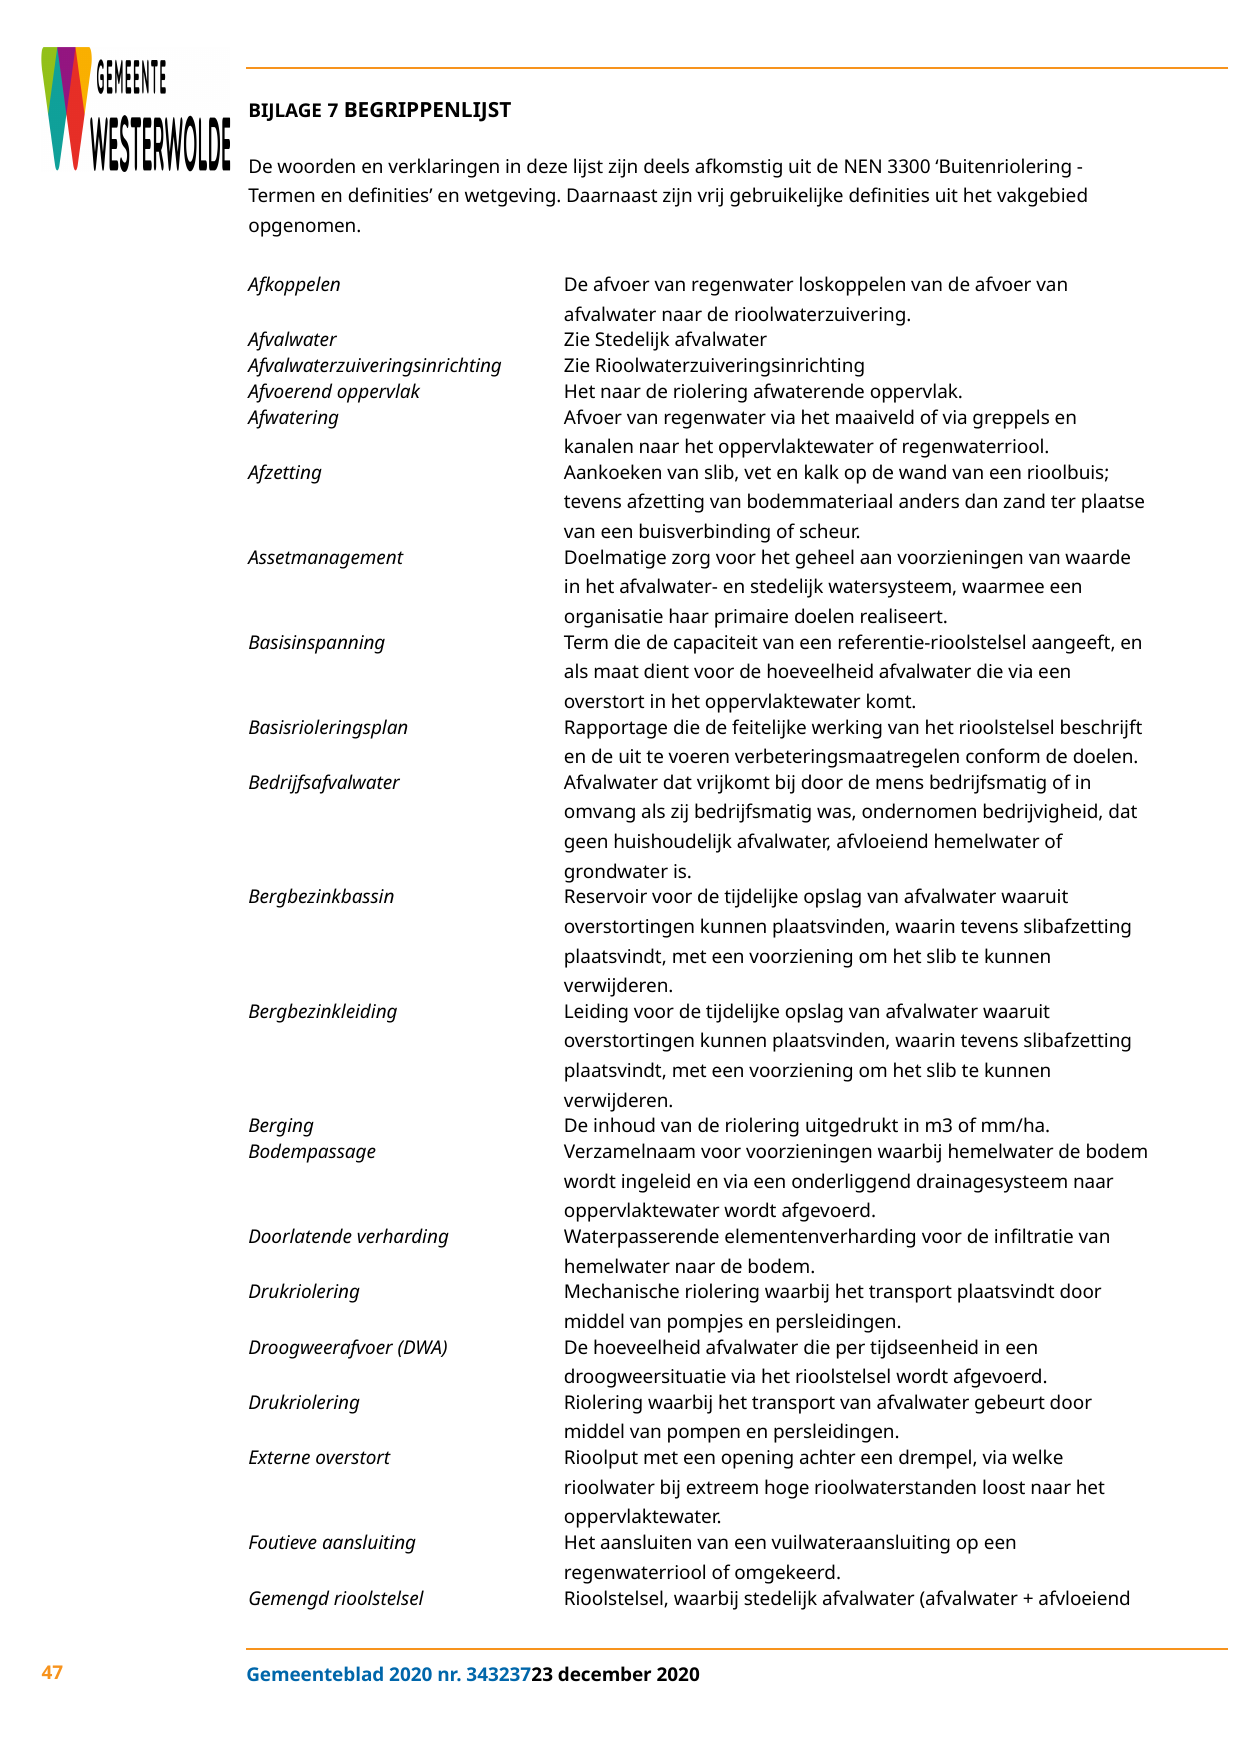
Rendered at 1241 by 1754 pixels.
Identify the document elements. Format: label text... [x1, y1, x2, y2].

table_cell Afvalwaterzuiveringsinrichting [248, 353, 564, 378]
table_cell Riolering waarbij het transport van afvalwater gebeurt door middel van pompen en persleidingen. [564, 1389, 1152, 1444]
table_cell Bedrijfsafvalwater [248, 769, 564, 884]
table_cell Term die de capaciteit van een referentie-rioolstelsel aangeeft, en als maat dient voor de hoeveelheid afvalwater die via een overstort in het oppervlaktewater komt. [564, 629, 1152, 714]
table_cell Rapportage die de feitelijke werking van het rioolstelsel beschrijft en de uit te voeren verbeteringsmaatregelen conform de doelen. [564, 714, 1152, 769]
table_cell Het naar de riolering afwaterende oppervlak. [564, 378, 1152, 404]
table_cell Reservoir voor de tijdelijke opslag van afvalwater waaruit overstortingen kunnen plaatsvinden, waarin tevens slibafzetting plaatsvindt, met een voorziening om het slib te kunnen verwijderen. [564, 884, 1152, 998]
table_cell Berging [248, 1113, 564, 1138]
table_cell Foutieve aansluiting [248, 1529, 564, 1585]
table_cell Assetmanagement [248, 544, 564, 629]
table_cell Gemengd rioolstelsel [248, 1585, 564, 1610]
table_cell Basisinspanning [248, 629, 564, 714]
table_cell Het aansluiten van een vuilwateraansluiting op een regenwaterriool of omgekeerd. [564, 1529, 1152, 1585]
table_cell Afvoer van regenwater via het maaiveld of via greppels en kanalen naar het oppervlaktewater of regenwaterriool. [564, 404, 1152, 459]
table_cell Bodempassage [248, 1138, 564, 1223]
table_cell De inhoud van de riolering uitgedrukt in m3 of mm/ha. [564, 1113, 1152, 1138]
table_cell Basisrioleringsplan [248, 714, 564, 769]
table_cell Leiding voor de tijdelijke opslag van afvalwater waaruit overstortingen kunnen plaatsvinden, waarin tevens slibafzetting plaatsvindt, met een voorziening om het slib te kunnen verwijderen. [564, 998, 1152, 1113]
table_cell Externe overstort [248, 1445, 564, 1529]
table_cell Afvalwater [248, 327, 564, 352]
table_header De afvoer van regenwater loskoppelen van de afvoer van afvalwater naar de rioolwaterzuivering. [564, 271, 1152, 327]
table_cell Doelmatige zorg voor het geheel aan voorzieningen van waarde in het afvalwater- en stedelijk watersysteem, waarmee een organisatie haar primaire doelen realiseert. [564, 544, 1152, 629]
table_cell Verzamelnaam voor voorzieningen waarbij hemelwater de bodem wordt ingeleid en via een onderliggend drainagesysteem naar oppervlaktewater wordt afgevoerd. [564, 1138, 1152, 1223]
table_cell Bergbezinkbassin [248, 884, 564, 998]
table_cell Aankoeken van slib, vet en kalk op de wand van een rioolbuis; tevens afzetting van bodemmateriaal anders dan zand ter plaatse van een buisverbinding of scheur. [564, 459, 1152, 544]
table_cell Zie Rioolwaterzuiveringsinrichting [564, 353, 1152, 378]
text De woorden en verklaringen in deze lijst zijn deels afkomstig uit de NEN 3300 ‘Buitenriolering - Termen en definities’ en wetgeving. Daarnaast zijn vrij gebruikelijke definities uit het vakgebied opgenomen. [248, 153, 1152, 238]
table_cell Doorlatende verharding [248, 1223, 564, 1278]
table_cell Waterpasserende elementenverharding voor de infiltratie van hemelwater naar de bodem. [564, 1223, 1152, 1278]
table_cell Drukriolering [248, 1279, 564, 1334]
table_cell Mechanische riolering waarbij het transport plaatsvindt door middel van pompjes en persleidingen. [564, 1279, 1152, 1334]
table_cell De hoeveelheid afvalwater die per tijdseenheid in een droogweersituatie via het rioolstelsel wordt afgevoerd. [564, 1334, 1152, 1389]
table_cell Rioolput met een opening achter een drempel, via welke rioolwater bij extreem hoge rioolwaterstanden loost naar het oppervlaktewater. [564, 1445, 1152, 1529]
table_cell Afwatering [248, 404, 564, 459]
table_cell Bergbezinkleiding [248, 998, 564, 1113]
table_cell Zie Stedelijk afvalwater [564, 327, 1152, 352]
text BIJLAGE 7 BEGRIPPENLIJST [248, 95, 1152, 123]
table_cell Afzetting [248, 459, 564, 544]
table_cell Droogweerafvoer (DWA) [248, 1334, 564, 1389]
table_cell Afvalwater dat vrijkomt bij door de mens bedrijfsmatig of in omvang als zij bedrijfsmatig was, ondernomen bedrijvigheid, dat geen huishoudelijk afvalwater, afvloeiend hemelwater of grondwater is. [564, 769, 1152, 884]
picture [41, 47, 231, 172]
table_cell Afvoerend oppervlak [248, 378, 564, 404]
table_cell Drukriolering [248, 1389, 564, 1444]
table_cell Rioolstelsel, waarbij stedelijk afvalwater (afvalwater + afvloeiend [564, 1585, 1152, 1610]
table_header Afkoppelen [248, 271, 564, 327]
